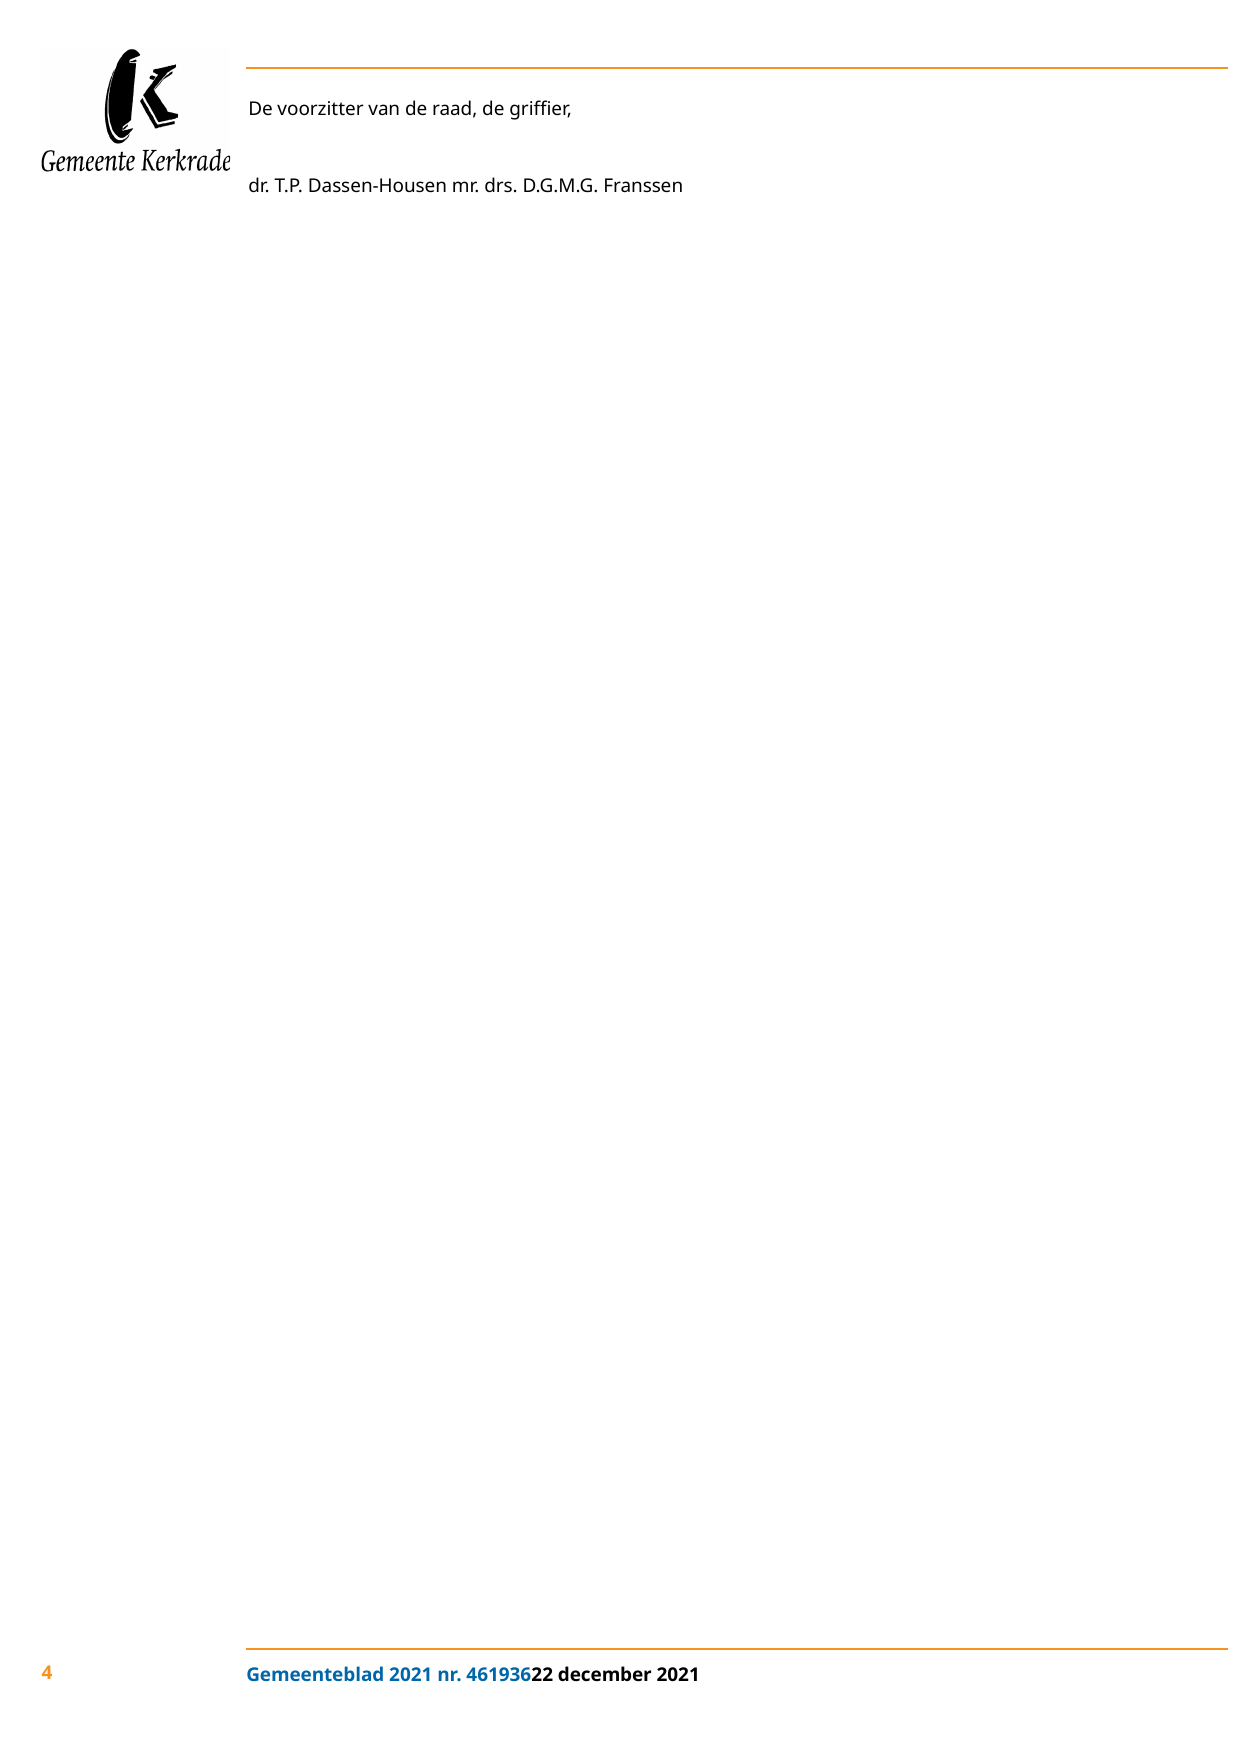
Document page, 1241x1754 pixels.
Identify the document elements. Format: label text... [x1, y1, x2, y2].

text dr. T.P. Dassen-Housen mr. drs. D.G.M.G. Franssen [248, 172, 1152, 198]
text De voorzitter van de raad, de griffier, [248, 95, 1152, 121]
picture [41, 47, 231, 172]
